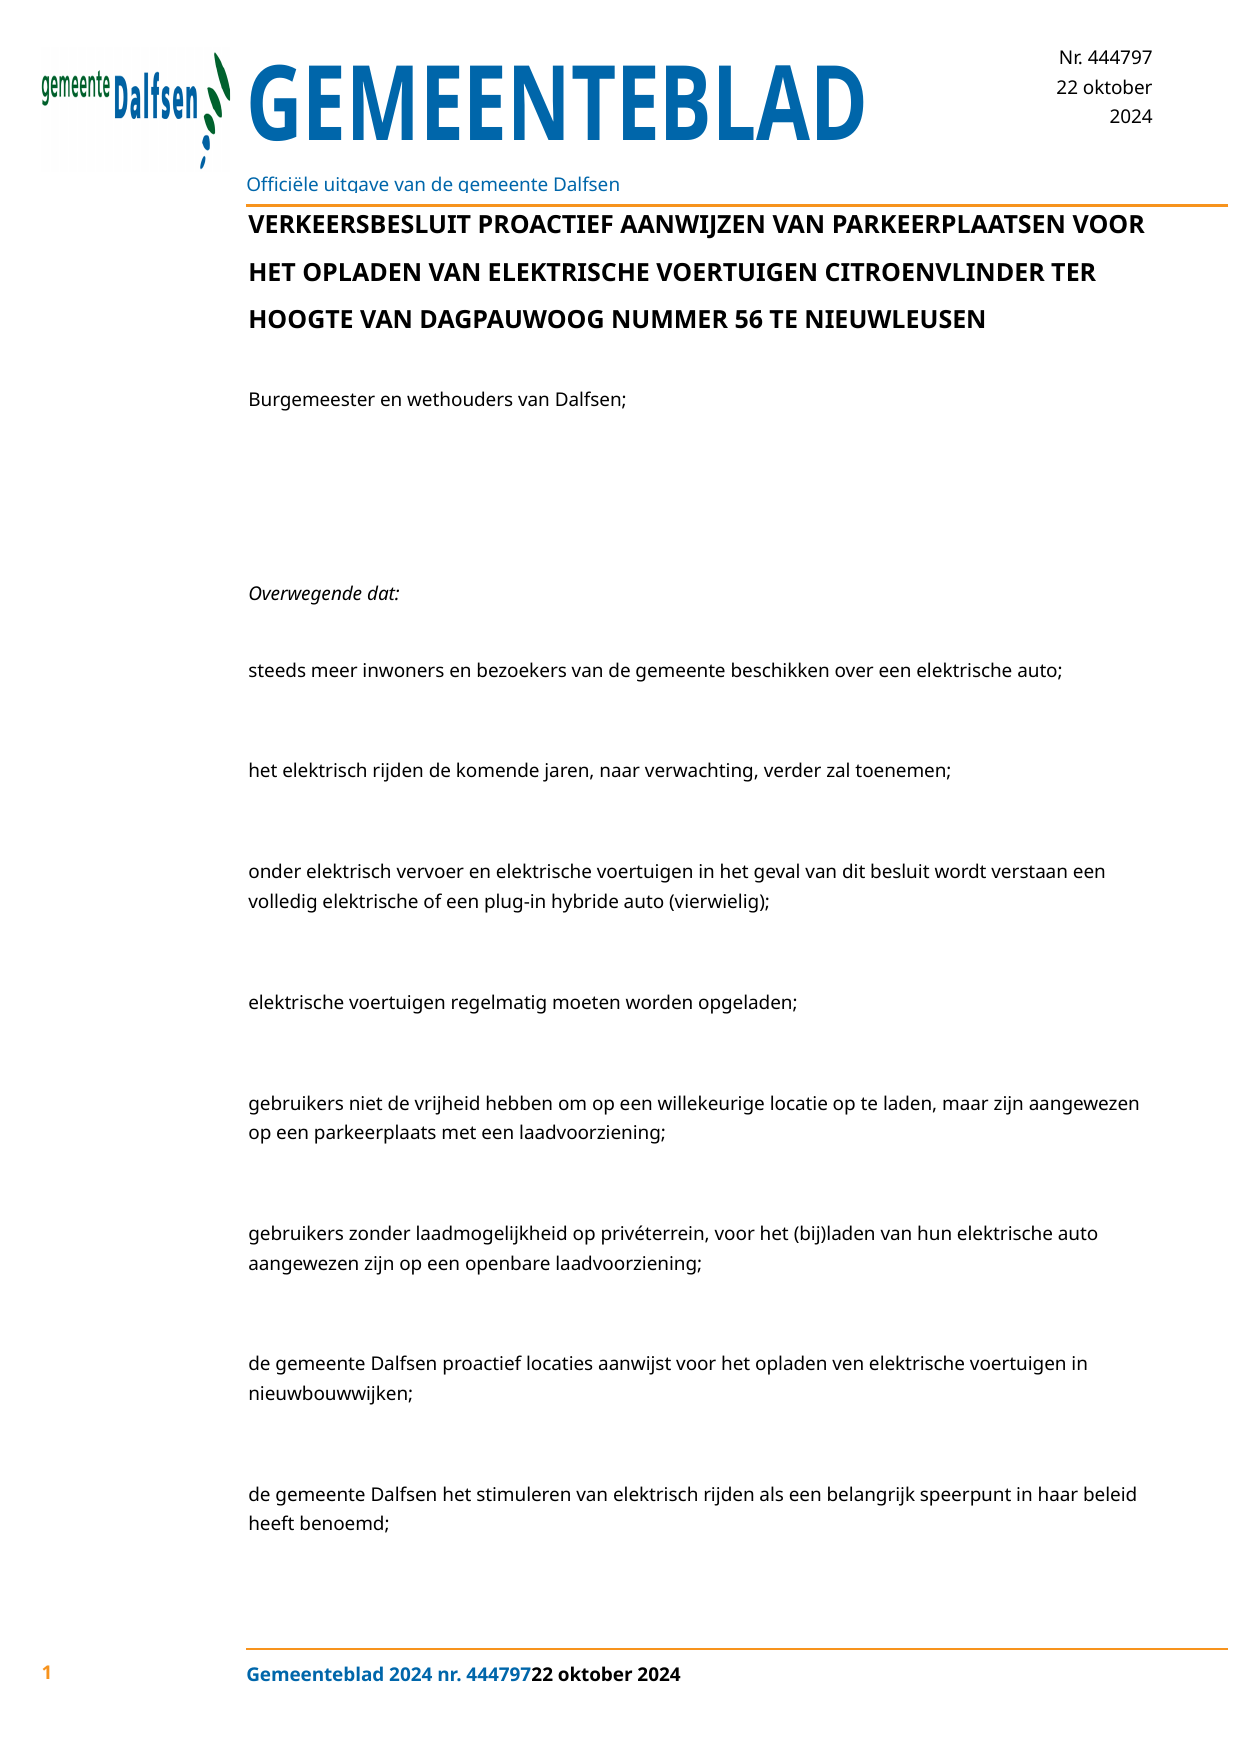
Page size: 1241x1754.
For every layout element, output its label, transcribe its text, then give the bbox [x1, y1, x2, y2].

text steeds meer inwoners en bezoekers van de gemeente beschikken over een elektrische auto; [248, 657, 1152, 682]
picture [41, 47, 231, 172]
text onder elektrisch vervoer en elektrische voertuigen in het geval van dit besluit wordt verstaan een volledig elektrische of een plug-in hybride auto (vierwielig); [248, 858, 1152, 914]
text de gemeente Dalfsen het stimuleren van elektrisch rijden als een belangrijk speerpunt in haar beleid heeft benoemd; [248, 1481, 1152, 1536]
text Overwegende dat: [248, 581, 1152, 606]
text het elektrisch rijden de komende jaren, naar verwachting, verder zal toenemen; [248, 758, 1152, 783]
text de gemeente Dalfsen proactief locaties aanwijst voor het opladen ven elektrische voertuigen in nieuwbouwwijken; [248, 1351, 1152, 1406]
text VERKEERSBESLUIT PROACTIEF AANWIJZEN VAN PARKEERPLAATSEN VOOR HET OPLADEN VAN ELEKTRISCHE VOERTUIGEN CITROENVLINDER TER HOOGTE VAN DAGPAUWOOG NUMMER 56 TE NIEUWLEUSEN [248, 207, 1152, 336]
text gebruikers zonder laadmogelijkheid op privéterrein, voor het (bij)laden van hun elektrische auto aangewezen zijn op een openbare laadvoorziening; [248, 1220, 1152, 1275]
text gebruikers niet de vrijheid hebben om op een willekeurige locatie op te laden, maar zijn aangewezen op een parkeerplaats met een laadvoorziening; [248, 1090, 1152, 1145]
text elektrische voertuigen regelmatig moeten worden opgeladen; [248, 989, 1152, 1014]
text Burgemeester en wethouders van Dalfsen; [248, 386, 1152, 412]
